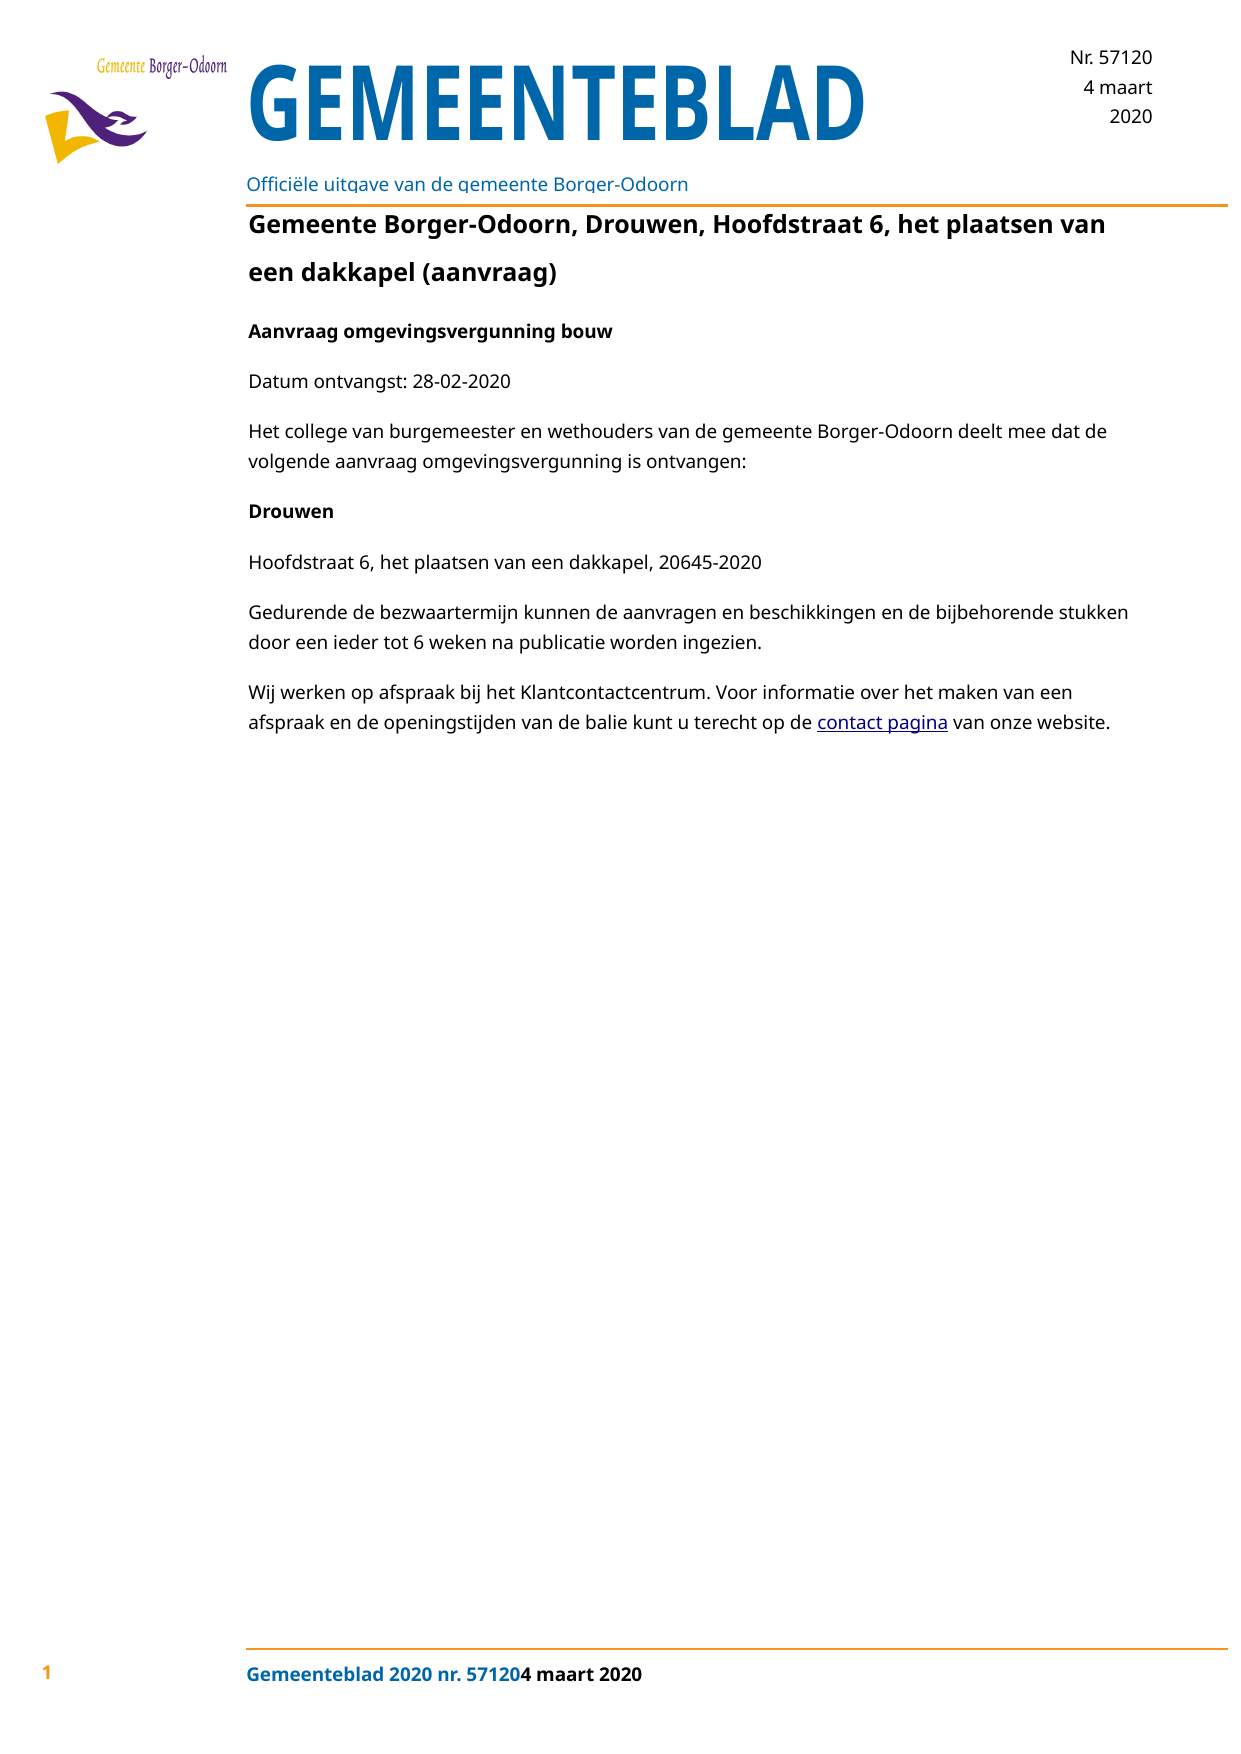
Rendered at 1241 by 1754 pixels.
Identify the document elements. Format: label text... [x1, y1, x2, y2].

text Datum ontvangst: 28-02-2020 [248, 368, 1152, 394]
text Het college van burgemeester en wethouders van de gemeente Borger-Odoorn deelt mee dat de volgende aanvraag omgevingsvergunning is ontvangen: [248, 419, 1152, 474]
text Gemeente Borger-Odoorn, Drouwen, Hoofdstraat 6, het plaatsen van een dakkapel (aanvraag) [248, 207, 1152, 288]
picture [41, 47, 231, 172]
text Gedurende de bezwaartermijn kunnen de aanvragen en beschikkingen en de bijbehorende stukken door een ieder tot 6 weken na publicatie worden ingezien. [248, 599, 1152, 655]
text Hoofdstraat 6, het plaatsen van een dakkapel, 20645-2020 [248, 549, 1152, 575]
text Drouwen [248, 499, 1152, 524]
text Wij werken op afspraak bij het Klantcontactcentrum. Voor informatie over het maken van een afspraak en de openingstijden van de balie kunt u terecht op de contact pagina van onze website. [248, 679, 1152, 735]
text Aanvraag omgevingsvergunning bouw [248, 318, 1152, 344]
